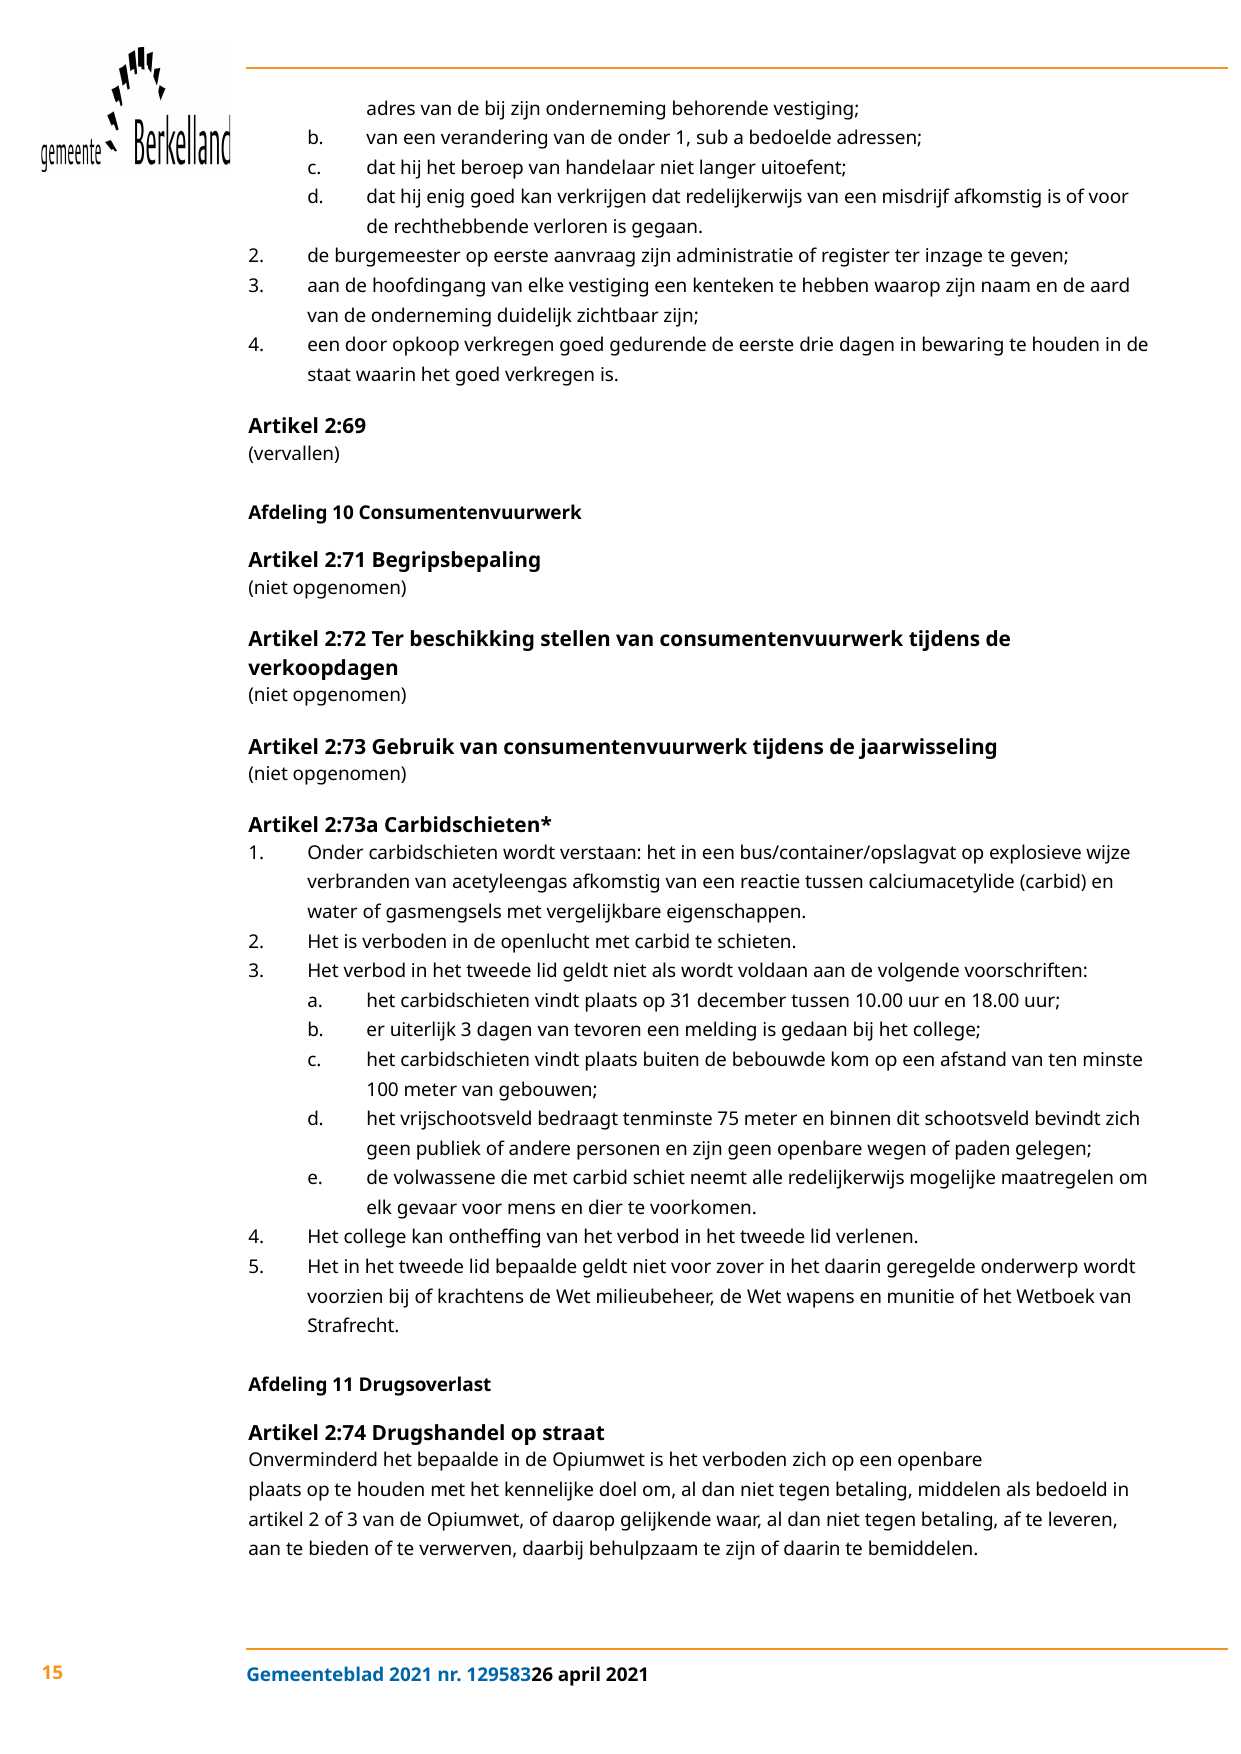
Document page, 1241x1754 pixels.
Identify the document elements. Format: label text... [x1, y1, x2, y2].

list er uiterlijk 3 dagen van tevoren een melding is gedaan bij het college; [307, 1017, 1152, 1042]
picture [41, 47, 231, 172]
text (niet opgenomen) [248, 574, 1152, 600]
text Afdeling 11 Drugsoverlast [248, 1372, 1152, 1397]
list dat hij het beroep van handelaar niet langer uitoefent; [307, 154, 1152, 180]
list Het college kan ontheffing van het verbod in het tweede lid verlenen. [248, 1224, 1152, 1249]
list Het verbod in het tweede lid geldt niet als wordt voldaan aan de volgende voorschriften: [248, 957, 1152, 983]
text Onverminderd het bepaalde in de Opiumwet is het verboden zich op een openbare [248, 1447, 1152, 1472]
list van een verandering van de onder 1, sub a bedoelde adressen; [307, 124, 1152, 150]
text Artikel 2:72 Ter beschikking stellen van consumentenvuurwerk tijdens de verkoopdagen [248, 624, 1152, 681]
list een door opkoop verkregen goed gedurende de eerste drie dagen in bewaring te houden in de staat waarin het goed verkregen is. [248, 331, 1152, 387]
list Het is verboden in de openlucht met carbid te schieten. [248, 928, 1152, 953]
list de burgemeester op eerste aanvraag zijn administratie of register ter inzage te geven; [248, 243, 1152, 268]
text Artikel 2:74 Drugshandel op straat [248, 1418, 1152, 1447]
list aan de hoofdingang van elke vestiging een kenteken te hebben waarop zijn naam en de aard van de onderneming duidelijk zichtbaar zijn; [248, 272, 1152, 328]
text Artikel 2:69 [248, 411, 1152, 440]
text Afdeling 10 Consumentenvuurwerk [248, 499, 1152, 525]
text Artikel 2:73 Gebruik van consumentenvuurwerk tijdens de jaarwisseling [248, 732, 1152, 760]
list de volwassene die met carbid schiet neemt alle redelijkerwijs mogelijke maatregelen om elk gevaar voor mens en dier te voorkomen. [307, 1164, 1152, 1220]
text (vervallen) [248, 440, 1152, 466]
text (niet opgenomen) [248, 681, 1152, 707]
list dat hij enig goed kan verkrijgen dat redelijkerwijs van een misdrijf afkomstig is of voor de rechthebbende verloren is gegaan. [307, 183, 1152, 239]
text (niet opgenomen) [248, 760, 1152, 786]
text Artikel 2:73a Carbidschieten* [248, 811, 1152, 839]
text Artikel 2:71 Begripsbepaling [248, 546, 1152, 574]
list Het in het tweede lid bepaalde geldt niet voor zover in het daarin geregelde onderwerp wordt voorzien bij of krachtens de Wet milieubeheer, de Wet wapens en munitie of het Wetboek van Strafrecht. [248, 1253, 1152, 1338]
text plaats op te houden met het kennelijke doel om, al dan niet tegen betaling, middelen als bedoeld in artikel 2 of 3 van de Opiumwet, of daarop gelijkende waar, al dan niet tegen betaling, af te leveren, aan te bieden of te verwerven, daarbij behulpzaam te zijn of daarin te bemiddelen. [248, 1476, 1152, 1561]
list adres van de bij zijn onderneming behorende vestiging; [307, 95, 1152, 121]
list Onder carbidschieten wordt verstaan: het in een bus/container/opslagvat op explosieve wijze verbranden van acetyleengas afkomstig van een reactie tussen calciumacetylide (carbid) en water of gasmengsels met vergelijkbare eigenschappen. [248, 839, 1152, 924]
list het carbidschieten vindt plaats buiten de bebouwde kom op een afstand van ten minste 100 meter van gebouwen; [307, 1046, 1152, 1101]
list het carbidschieten vindt plaats op 31 december tussen 10.00 uur en 18.00 uur; [307, 987, 1152, 1013]
list het vrijschootsveld bedraagt tenminste 75 meter en binnen dit schootsveld bevindt zich geen publiek of andere personen en zijn geen openbare wegen of paden gelegen; [307, 1105, 1152, 1161]
